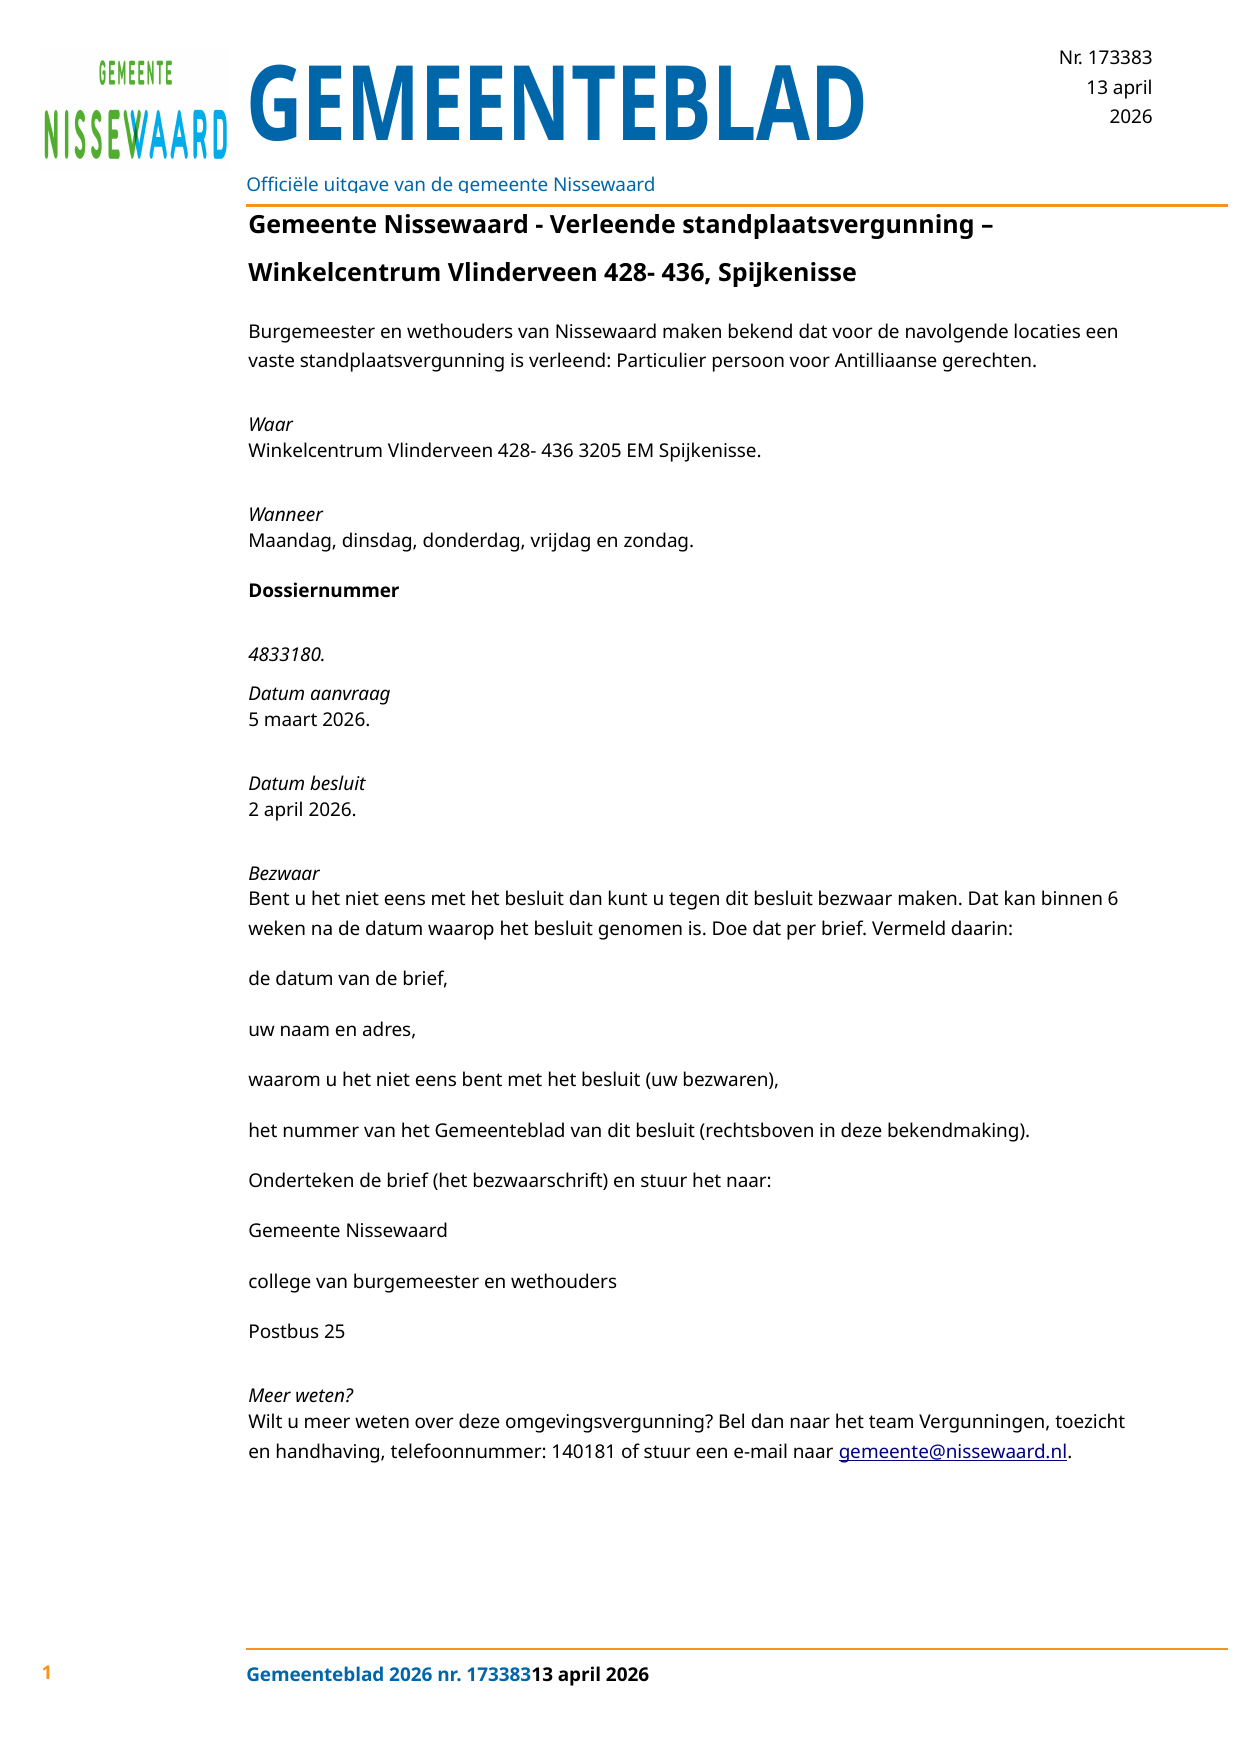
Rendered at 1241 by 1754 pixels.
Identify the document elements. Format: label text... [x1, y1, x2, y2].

text Maandag, dinsdag, donderdag, vrijdag en zondag. [248, 527, 1152, 553]
text uw naam en adres, [248, 1016, 1152, 1042]
text college van burgemeester en wethouders [248, 1268, 1152, 1294]
text Meer weten? [248, 1382, 1152, 1408]
text Wanneer [248, 501, 1152, 527]
text waarom u het niet eens bent met het besluit (uw bezwaren), [248, 1066, 1152, 1092]
picture [41, 47, 231, 172]
text Bent u het niet eens met het besluit dan kunt u tegen dit besluit bezwaar maken. Dat kan binnen 6 weken na de datum waarop het besluit genomen is. Doe dat per brief. Vermeld daarin: [248, 886, 1152, 941]
text Datum besluit [248, 770, 1152, 796]
text Waar [248, 411, 1152, 437]
text Datum aanvraag [248, 681, 1152, 706]
text Dossiernummer [248, 577, 1152, 603]
text Winkelcentrum Vlinderveen 428- 436 3205 EM Spijkenisse. [248, 437, 1152, 463]
text Wilt u meer weten over deze omgevingsvergunning? Bel dan naar het team Vergunningen, toezicht en handhaving, telefoonnummer: 140181 of stuur een e-mail naar gemeente@nissewaard.nl. [248, 1408, 1152, 1463]
text 5 maart 2026. [248, 706, 1152, 732]
text Burgemeester en wethouders van Nissewaard maken bekend dat voor de navolgende locaties een vaste standplaatsvergunning is verleend: Particulier persoon voor Antilliaanse gerechten. [248, 318, 1152, 373]
text 2 april 2026. [248, 796, 1152, 822]
text Onderteken de brief (het bezwaarschrift) en stuur het naar: [248, 1167, 1152, 1193]
text Postbus 25 [248, 1318, 1152, 1344]
text Gemeente Nissewaard [248, 1218, 1152, 1243]
text 4833180. [248, 641, 1152, 667]
text de datum van de brief, [248, 966, 1152, 991]
text het nummer van het Gemeenteblad van dit besluit (rechtsboven in deze bekendmaking). [248, 1117, 1152, 1143]
text Gemeente Nissewaard - Verleende standplaatsvergunning – Winkelcentrum Vlinderveen 428- 436, Spijkenisse [248, 207, 1152, 288]
text Bezwaar [248, 860, 1152, 886]
